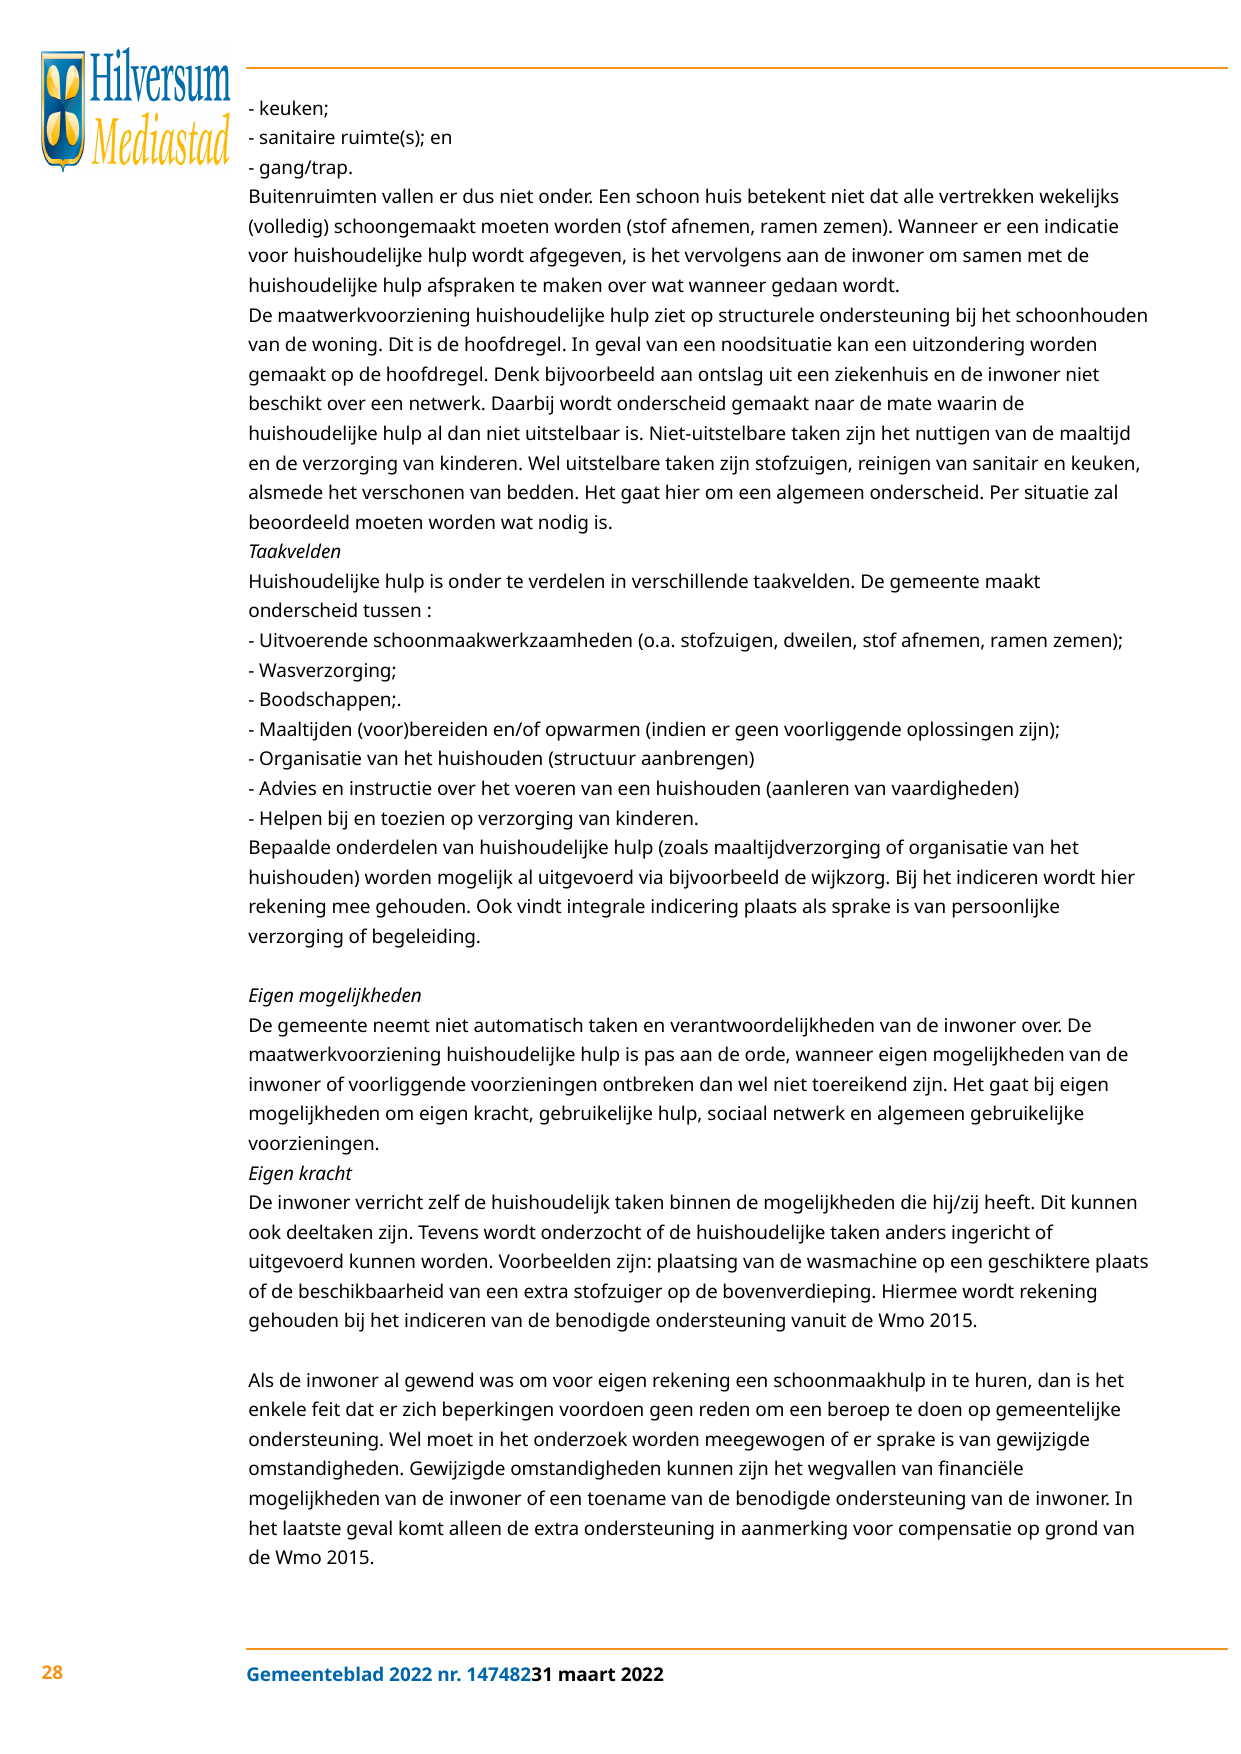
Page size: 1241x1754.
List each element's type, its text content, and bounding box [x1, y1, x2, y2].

text - gang/trap. [248, 154, 1152, 180]
text - Boodschappen;. [248, 686, 1152, 712]
text - Maaltijden (voor)bereiden en/of opwarmen (indien er geen voorliggende oplossingen zijn); [248, 716, 1152, 742]
text De inwoner verricht zelf de huishoudelijk taken binnen de mogelijkheden die hij/zij heeft. Dit kunnen ook deeltaken zijn. Tevens wordt onderzocht of de huishoudelijke taken anders ingericht of uitgevoerd kunnen worden. Voorbeelden zijn: plaatsing van de wasmachine op een geschiktere plaats of de beschikbaarheid van een extra stofzuiger op de bovenverdieping. Hiermee wordt rekening gehouden bij het indiceren van de benodigde ondersteuning vanuit de Wmo 2015. [248, 1189, 1152, 1333]
text - Advies en instructie over het voeren van een huishouden (aanleren van vaardigheden) [248, 775, 1152, 801]
text Bepaalde onderdelen van huishoudelijke hulp (zoals maaltijdverzorging of organisatie van het huishouden) worden mogelijk al uitgevoerd via bijvoorbeeld de wijkzorg. Bij het indiceren wordt hier rekening mee gehouden. Ook vindt integrale indicering plaats als sprake is van persoonlijke verzorging of begeleiding. [248, 834, 1152, 949]
text - Wasverzorging; [248, 657, 1152, 683]
text Eigen kracht [248, 1160, 1152, 1186]
text Als de inwoner al gewend was om voor eigen rekening een schoonmaakhulp in te huren, dan is het enkele feit dat er zich beperkingen voordoen geen reden om een beroep te doen op gemeentelijke ondersteuning. Wel moet in het onderzoek worden meegewogen of er sprake is van gewijzigde omstandigheden. Gewijzigde omstandigheden kunnen zijn het wegvallen van financiële mogelijkheden van de inwoner of een toename van de benodigde ondersteuning van de inwoner. In het laatste geval komt alleen de extra ondersteuning in aanmerking voor compensatie op grond van de Wmo 2015. [248, 1367, 1152, 1570]
text - Organisatie van het huishouden (structuur aanbrengen) [248, 746, 1152, 771]
text Eigen mogelijkheden [248, 982, 1152, 1008]
text De gemeente neemt niet automatisch taken en verantwoordelijkheden van de inwoner over. De maatwerkvoorziening huishoudelijke hulp is pas aan de orde, wanneer eigen mogelijkheden van de inwoner of voorliggende voorzieningen ontbreken dan wel niet toereikend zijn. Het gaat bij eigen mogelijkheden om eigen kracht, gebruikelijke hulp, sociaal netwerk en algemeen gebruikelijke voorzieningen. [248, 1012, 1152, 1156]
picture [41, 47, 231, 172]
text Taakvelden [248, 538, 1152, 564]
text De maatwerkvoorziening huishoudelijke hulp ziet op structurele ondersteuning bij het schoonhouden van de woning. Dit is de hoofdregel. In geval van een noodsituatie kan een uitzondering worden gemaakt op de hoofdregel. Denk bijvoorbeeld aan ontslag uit een ziekenhuis en de inwoner niet beschikt over een netwerk. Daarbij wordt onderscheid gemaakt naar de mate waarin de huishoudelijke hulp al dan niet uitstelbaar is. Niet-uitstelbare taken zijn het nuttigen van de maaltijd en de verzorging van kinderen. Wel uitstelbare taken zijn stofzuigen, reinigen van sanitair en keuken, alsmede het verschonen van bedden. Het gaat hier om een algemeen onderscheid. Per situatie zal beoordeeld moeten worden wat nodig is. [248, 302, 1152, 535]
text - keuken; [248, 95, 1152, 121]
text - Uitvoerende schoonmaakwerkzaamheden (o.a. stofzuigen, dweilen, stof afnemen, ramen zemen); [248, 627, 1152, 653]
text - Helpen bij en toezien op verzorging van kinderen. [248, 805, 1152, 831]
text Buitenruimten vallen er dus niet onder. Een schoon huis betekent niet dat alle vertrekken wekelijks (volledig) schoongemaakt moeten worden (stof afnemen, ramen zemen). Wanneer er een indicatie voor huishoudelijke hulp wordt afgegeven, is het vervolgens aan de inwoner om samen met de huishoudelijke hulp afspraken te maken over wat wanneer gedaan wordt. [248, 183, 1152, 298]
text Huishoudelijke hulp is onder te verdelen in verschillende taakvelden. De gemeente maakt onderscheid tussen : [248, 568, 1152, 623]
text - sanitaire ruimte(s); en [248, 124, 1152, 150]
